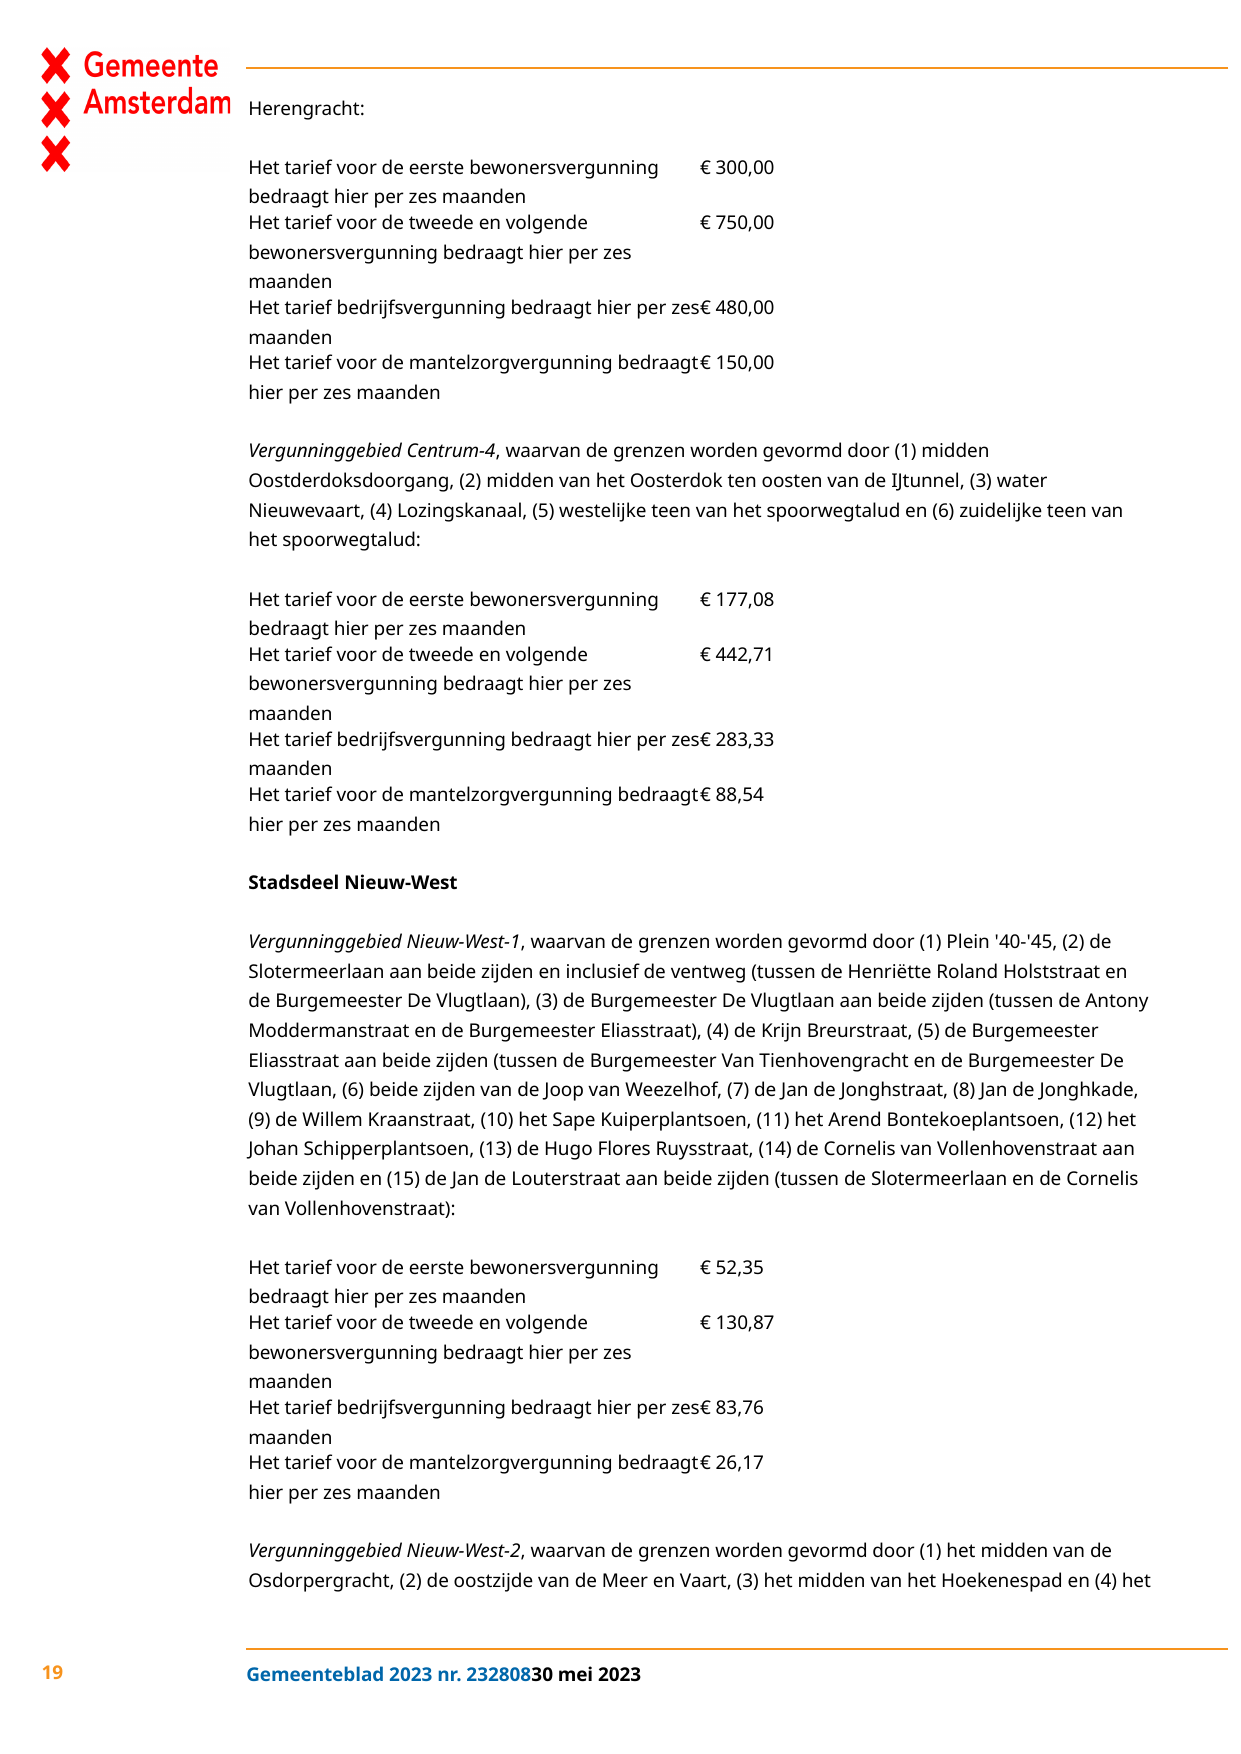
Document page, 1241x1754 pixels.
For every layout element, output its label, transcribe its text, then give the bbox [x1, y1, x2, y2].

table_header € 300,00 [700, 154, 1152, 209]
text Stadsdeel Nieuw-West [248, 869, 1152, 895]
table_cell Het tarief bedrijfsvergunning bedraagt hier per zes maanden [248, 1394, 700, 1449]
table_cell € 83,76 [700, 1394, 1152, 1449]
table_header Het tarief voor de eerste bewonersvergunning bedraagt hier per zes maanden [248, 586, 700, 641]
table_cell Het tarief voor de mantelzorgvergunning bedraagt hier per zes maanden [248, 781, 700, 837]
table_cell Het tarief voor de tweede en volgende bewonersvergunning bedraagt hier per zes maanden [248, 641, 700, 726]
table_cell € 150,00 [700, 350, 1152, 405]
table_cell € 130,87 [700, 1309, 1152, 1394]
table_header Het tarief voor de eerste bewonersvergunning bedraagt hier per zes maanden [248, 154, 700, 209]
table_cell Het tarief bedrijfsvergunning bedraagt hier per zes maanden [248, 294, 700, 349]
text Vergunninggebied Centrum-4, waarvan de grenzen worden gevormd door (1) midden Oostderdoksdoorgang, (2) midden van het Oosterdok ten oosten van de IJtunnel, (3) water Nieuwevaart, (4) Lozingskanaal, (5) westelijke teen van het spoorwegtalud en (6) zuidelijke teen van het spoorwegtalud: [248, 438, 1152, 552]
table_cell Het tarief voor de mantelzorgvergunning bedraagt hier per zes maanden [248, 1450, 700, 1505]
table_cell Het tarief voor de mantelzorgvergunning bedraagt hier per zes maanden [248, 350, 700, 405]
text Herengracht: [248, 95, 1152, 121]
table_cell € 442,71 [700, 641, 1152, 726]
table_cell € 88,54 [700, 781, 1152, 837]
table_cell Het tarief voor de tweede en volgende bewonersvergunning bedraagt hier per zes maanden [248, 209, 700, 294]
picture [41, 47, 231, 172]
table_header € 52,35 [700, 1254, 1152, 1309]
table_cell € 750,00 [700, 209, 1152, 294]
table_cell Het tarief voor de tweede en volgende bewonersvergunning bedraagt hier per zes maanden [248, 1309, 700, 1394]
table_cell Het tarief bedrijfsvergunning bedraagt hier per zes maanden [248, 726, 700, 781]
table_cell € 480,00 [700, 294, 1152, 349]
text Vergunninggebied Nieuw-West-1, waarvan de grenzen worden gevormd door (1) Plein '40-'45, (2) de Slotermeerlaan aan beide zijden en inclusief de ventweg (tussen de Henriëtte Roland Holststraat en de Burgemeester De Vlugtlaan), (3) de Burgemeester De Vlugtlaan aan beide zijden (tussen de Antony Moddermanstraat en de Burgemeester Eliasstraat), (4) de Krijn Breurstraat, (5) de Burgemeester Eliasstraat aan beide zijden (tussen de Burgemeester Van Tienhovengracht en de Burgemeester De Vlugtlaan, (6) beide zijden van de Joop van Weezelhof, (7) de Jan de Jonghstraat, (8) Jan de Jonghkade, (9) de Willem Kraanstraat, (10) het Sape Kuiperplantsoen, (11) het Arend Bontekoeplantsoen, (12) het Johan Schipperplantsoen, (13) de Hugo Flores Ruysstraat, (14) de Cornelis van Vollenhovenstraat aan beide zijden en (15) de Jan de Louterstraat aan beide zijden (tussen de Slotermeerlaan en de Cornelis van Vollenhovenstraat): [248, 928, 1152, 1221]
table_header € 177,08 [700, 586, 1152, 641]
table_header Het tarief voor de eerste bewonersvergunning bedraagt hier per zes maanden [248, 1254, 700, 1309]
table_cell € 283,33 [700, 726, 1152, 781]
text Vergunninggebied Nieuw-West-2, waarvan de grenzen worden gevormd door (1) het midden van de Osdorpergracht, (2) de oostzijde van de Meer en Vaart, (3) het midden van het Hoekenespad en (4) het [248, 1538, 1152, 1593]
table_cell € 26,17 [700, 1450, 1152, 1505]
